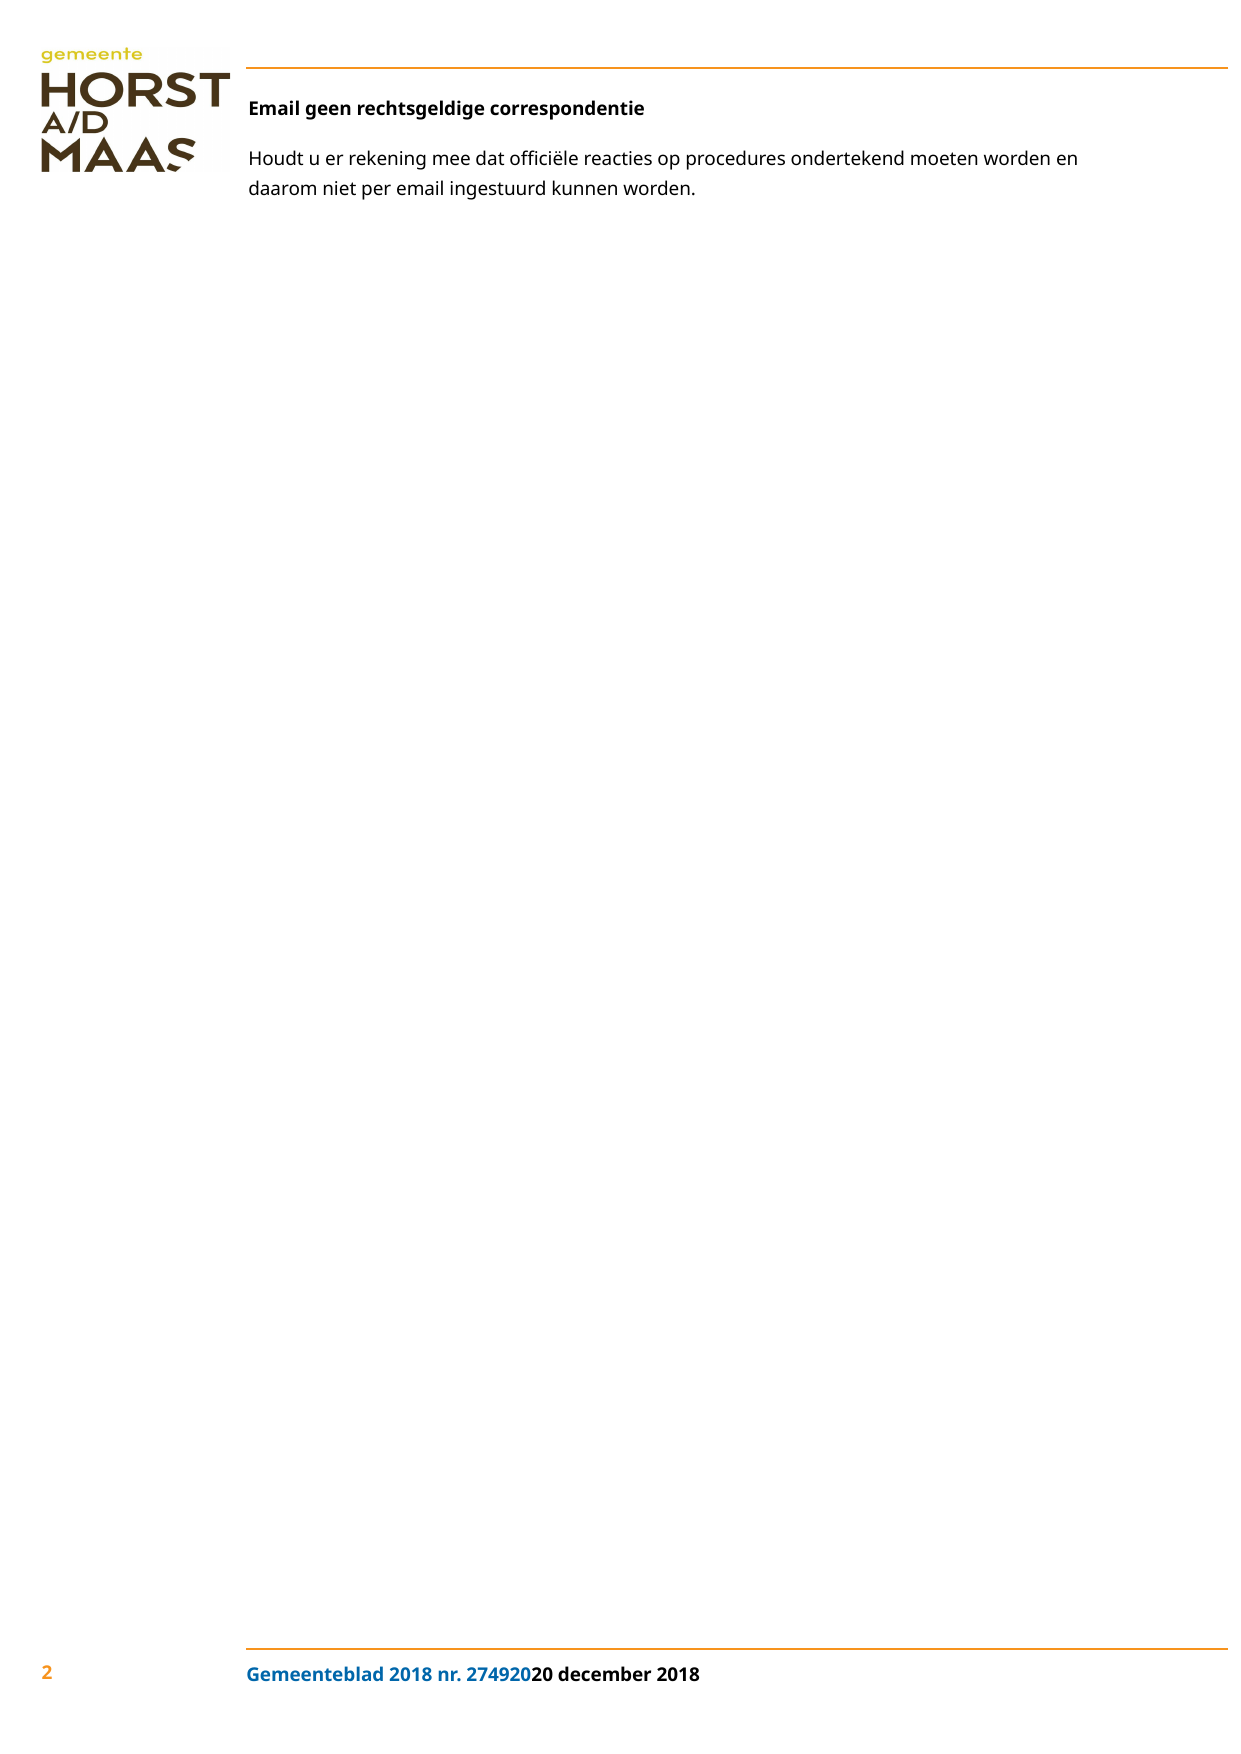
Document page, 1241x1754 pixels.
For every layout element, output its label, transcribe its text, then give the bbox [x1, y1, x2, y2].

picture [41, 47, 231, 172]
text Email geen rechtsgeldige correspondentie [248, 95, 1152, 121]
text Houdt u er rekening mee dat officiële reacties op procedures ondertekend moeten worden en daarom niet per email ingestuurd kunnen worden. [248, 145, 1152, 201]
